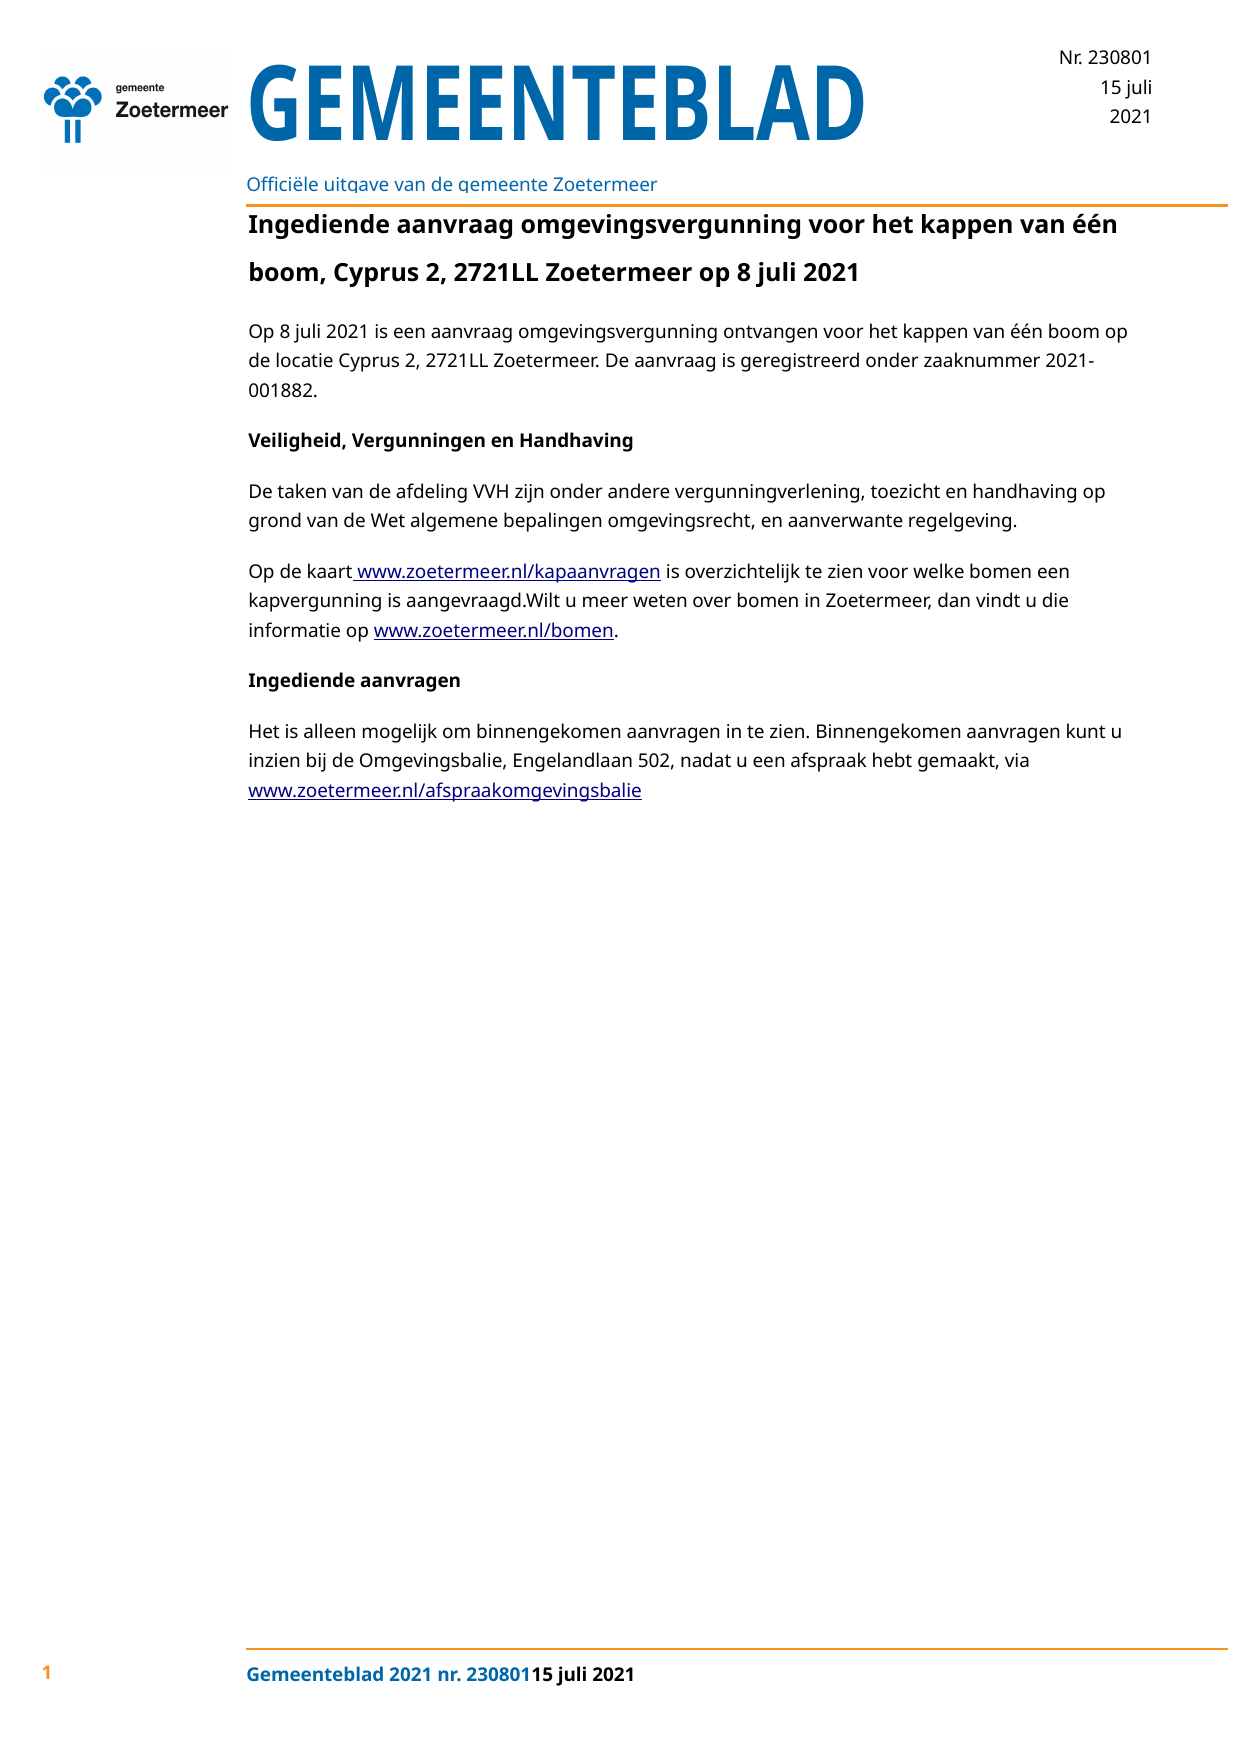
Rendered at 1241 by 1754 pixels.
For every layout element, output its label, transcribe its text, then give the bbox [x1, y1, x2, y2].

text Veiligheid, Vergunningen en Handhaving [248, 427, 1152, 453]
text De taken van de afdeling VVH zijn onder andere vergunningverlening, toezicht en handhaving op grond van de Wet algemene bepalingen omgevingsrecht, en aanverwante regelgeving. [248, 478, 1152, 533]
text Op de kaart www.zoetermeer.nl/kapaanvragen is overzichtelijk te zien voor welke bomen een kapvergunning is aangevraagd.Wilt u meer weten over bomen in Zoetermeer, dan vindt u die informatie op www.zoetermeer.nl/bomen. [248, 558, 1152, 643]
text Het is alleen mogelijk om binnengekomen aanvragen in te zien. Binnengekomen aanvragen kunt u inzien bij de Omgevingsbalie, Engelandlaan 502, nadat u een afspraak hebt gemaakt, via www.zoetermeer.nl/afspraakomgevingsbalie [248, 718, 1152, 803]
picture [41, 47, 231, 172]
text Ingediende aanvraag omgevingsvergunning voor het kappen van één boom, Cyprus 2, 2721LL Zoetermeer op 8 juli 2021 [248, 207, 1152, 288]
text Ingediende aanvragen [248, 667, 1152, 693]
text Op 8 juli 2021 is een aanvraag omgevingsvergunning ontvangen voor het kappen van één boom op de locatie Cyprus 2, 2721LL Zoetermeer. De aanvraag is geregistreerd onder zaaknummer 2021-001882. [248, 318, 1152, 403]
